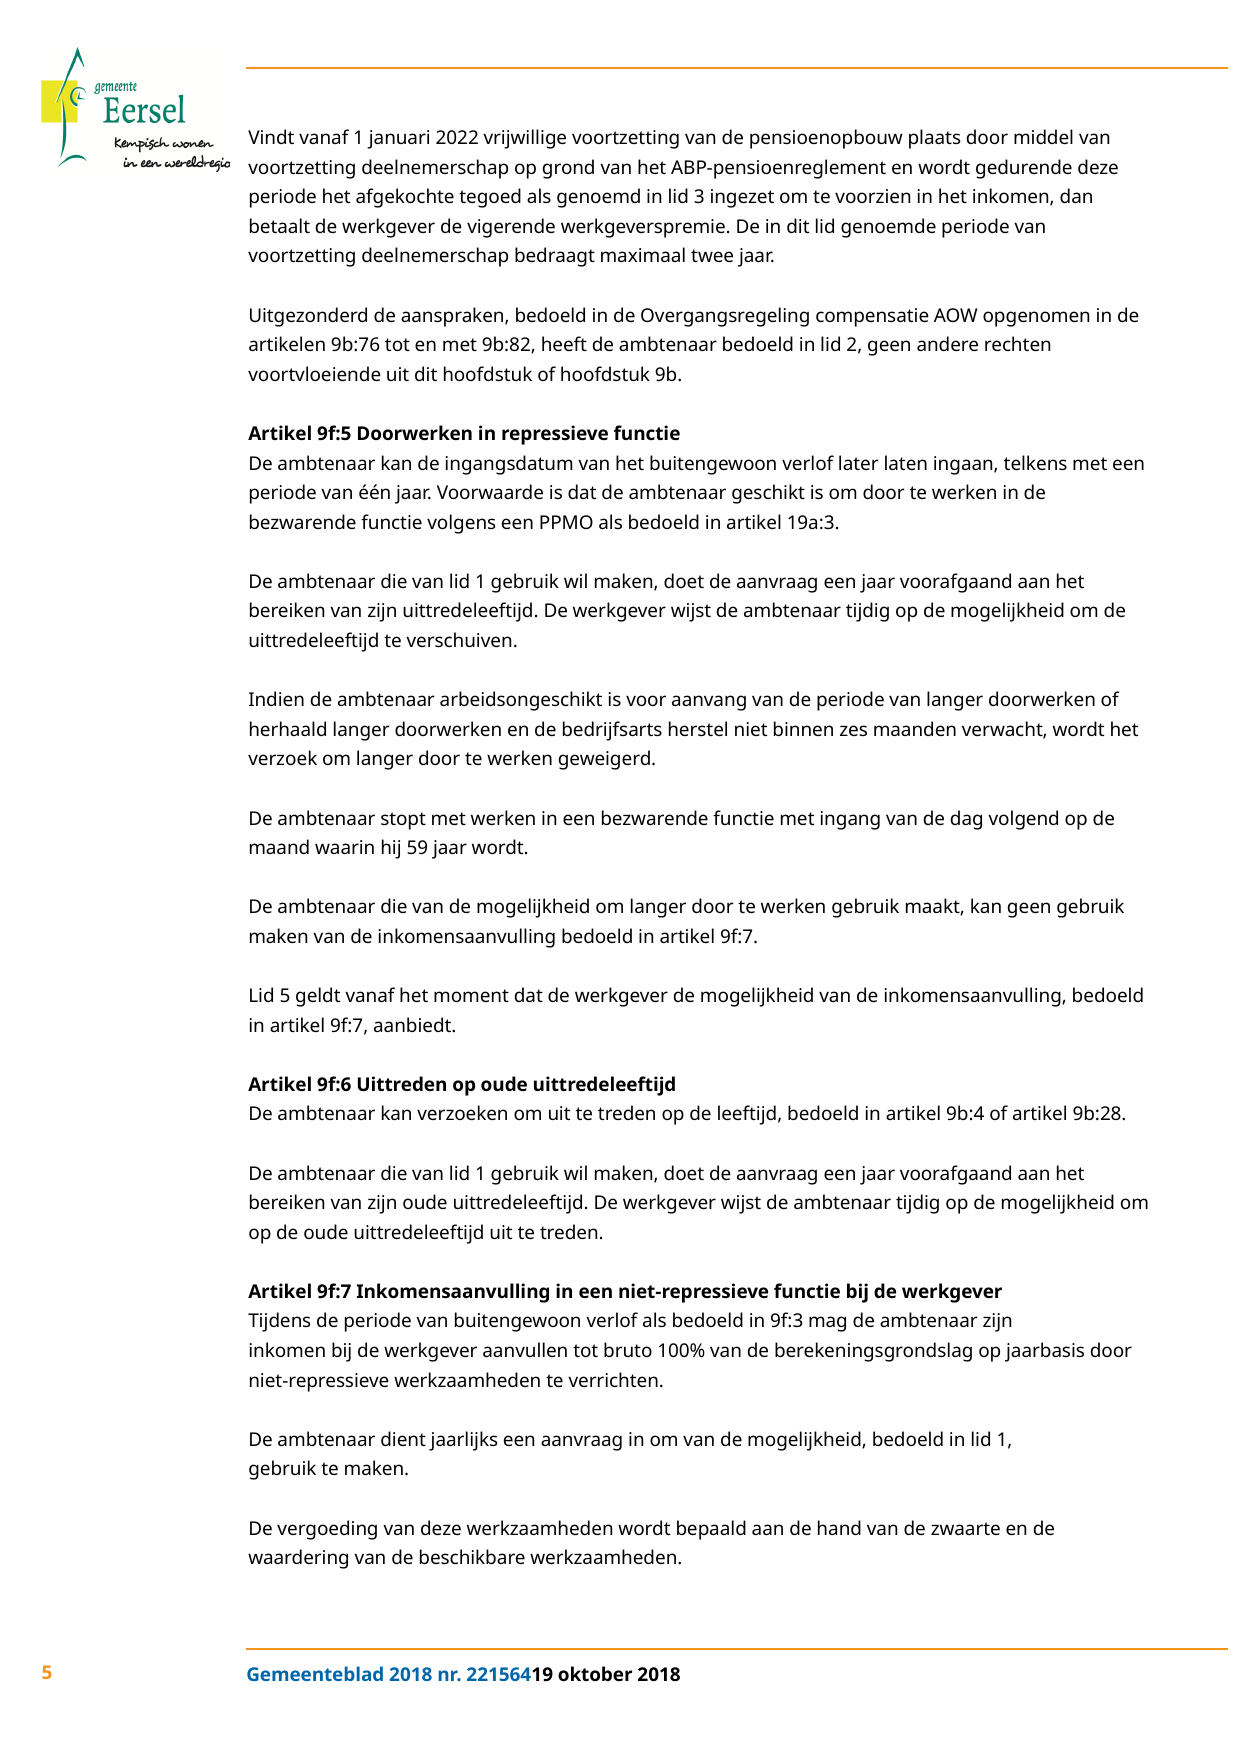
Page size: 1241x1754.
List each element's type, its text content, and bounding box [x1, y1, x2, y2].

picture [41, 47, 231, 172]
text De ambtenaar die van lid 1 gebruik wil maken, doet de aanvraag een jaar voorafgaand aan het bereiken van zijn uittredeleeftijd. De werkgever wijst de ambtenaar tijdig op de mogelijkheid om de uittredeleeftijd te verschuiven. [248, 568, 1152, 653]
text De ambtenaar stopt met werken in een bezwarende functie met ingang van de dag volgend op de maand waarin hij 59 jaar wordt. [248, 805, 1152, 860]
text Indien de ambtenaar arbeidsongeschikt is voor aanvang van de periode van langer doorwerken of herhaald langer doorwerken en de bedrijfsarts herstel niet binnen zes maanden verwacht, wordt het verzoek om langer door te werken geweigerd. [248, 686, 1152, 771]
text Artikel 9f:6 Uittreden op oude uittredeleeftijd [248, 1071, 1152, 1097]
text Vindt vanaf 1 januari 2022 vrijwillige voortzetting van de pensioenopbouw plaats door middel van voortzetting deelnemerschap op grond van het ABP-pensioenreglement en wordt gedurende deze periode het afgekochte tegoed als genoemd in lid 3 ingezet om te voorzien in het inkomen, dan betaalt de werkgever de vigerende werkgeverspremie. De in dit lid genoemde periode van voortzetting deelnemerschap bedraagt maximaal twee jaar. [248, 124, 1152, 268]
text Tijdens de periode van buitengewoon verlof als bedoeld in 9f:3 mag de ambtenaar zijn [248, 1308, 1152, 1333]
text Uitgezonderd de aanspraken, bedoeld in de Overgangsregeling compensatie AOW opgenomen in de artikelen 9b:76 tot en met 9b:82, heeft de ambtenaar bedoeld in lid 2, geen andere rechten voortvloeiende uit dit hoofdstuk of hoofdstuk 9b. [248, 302, 1152, 387]
text De ambtenaar kan verzoeken om uit te treden op de leeftijd, bedoeld in artikel 9b:4 of artikel 9b:28. [248, 1101, 1152, 1126]
text De ambtenaar kan de ingangsdatum van het buitengewoon verlof later laten ingaan, telkens met een periode van één jaar. Voorwaarde is dat de ambtenaar geschikt is om door te werken in de bezwarende functie volgens een PPMO als bedoeld in artikel 19a:3. [248, 450, 1152, 535]
text inkomen bij de werkgever aanvullen tot bruto 100% van de berekeningsgrondslag op jaarbasis door niet-repressieve werkzaamheden te verrichten. [248, 1337, 1152, 1393]
text gebruik te maken. [248, 1456, 1152, 1481]
text De ambtenaar dient jaarlijks een aanvraag in om van de mogelijkheid, bedoeld in lid 1, [248, 1426, 1152, 1452]
text Artikel 9f:5 Doorwerken in repressieve functie [248, 420, 1152, 446]
text De ambtenaar die van de mogelijkheid om langer door te werken gebruik maakt, kan geen gebruik maken van de inkomensaanvulling bedoeld in artikel 9f:7. [248, 893, 1152, 949]
text Artikel 9f:7 Inkomensaanvulling in een niet-repressieve functie bij de werkgever [248, 1278, 1152, 1304]
text De ambtenaar die van lid 1 gebruik wil maken, doet de aanvraag een jaar voorafgaand aan het bereiken van zijn oude uittredeleeftijd. De werkgever wijst de ambtenaar tijdig op de mogelijkheid om op de oude uittredeleeftijd uit te treden. [248, 1160, 1152, 1245]
text Lid 5 geldt vanaf het moment dat de werkgever de mogelijkheid van de inkomensaanvulling, bedoeld in artikel 9f:7, aanbiedt. [248, 982, 1152, 1038]
text De vergoeding van deze werkzaamheden wordt bepaald aan de hand van de zwaarte en de waardering van de beschikbare werkzaamheden. [248, 1515, 1152, 1570]
